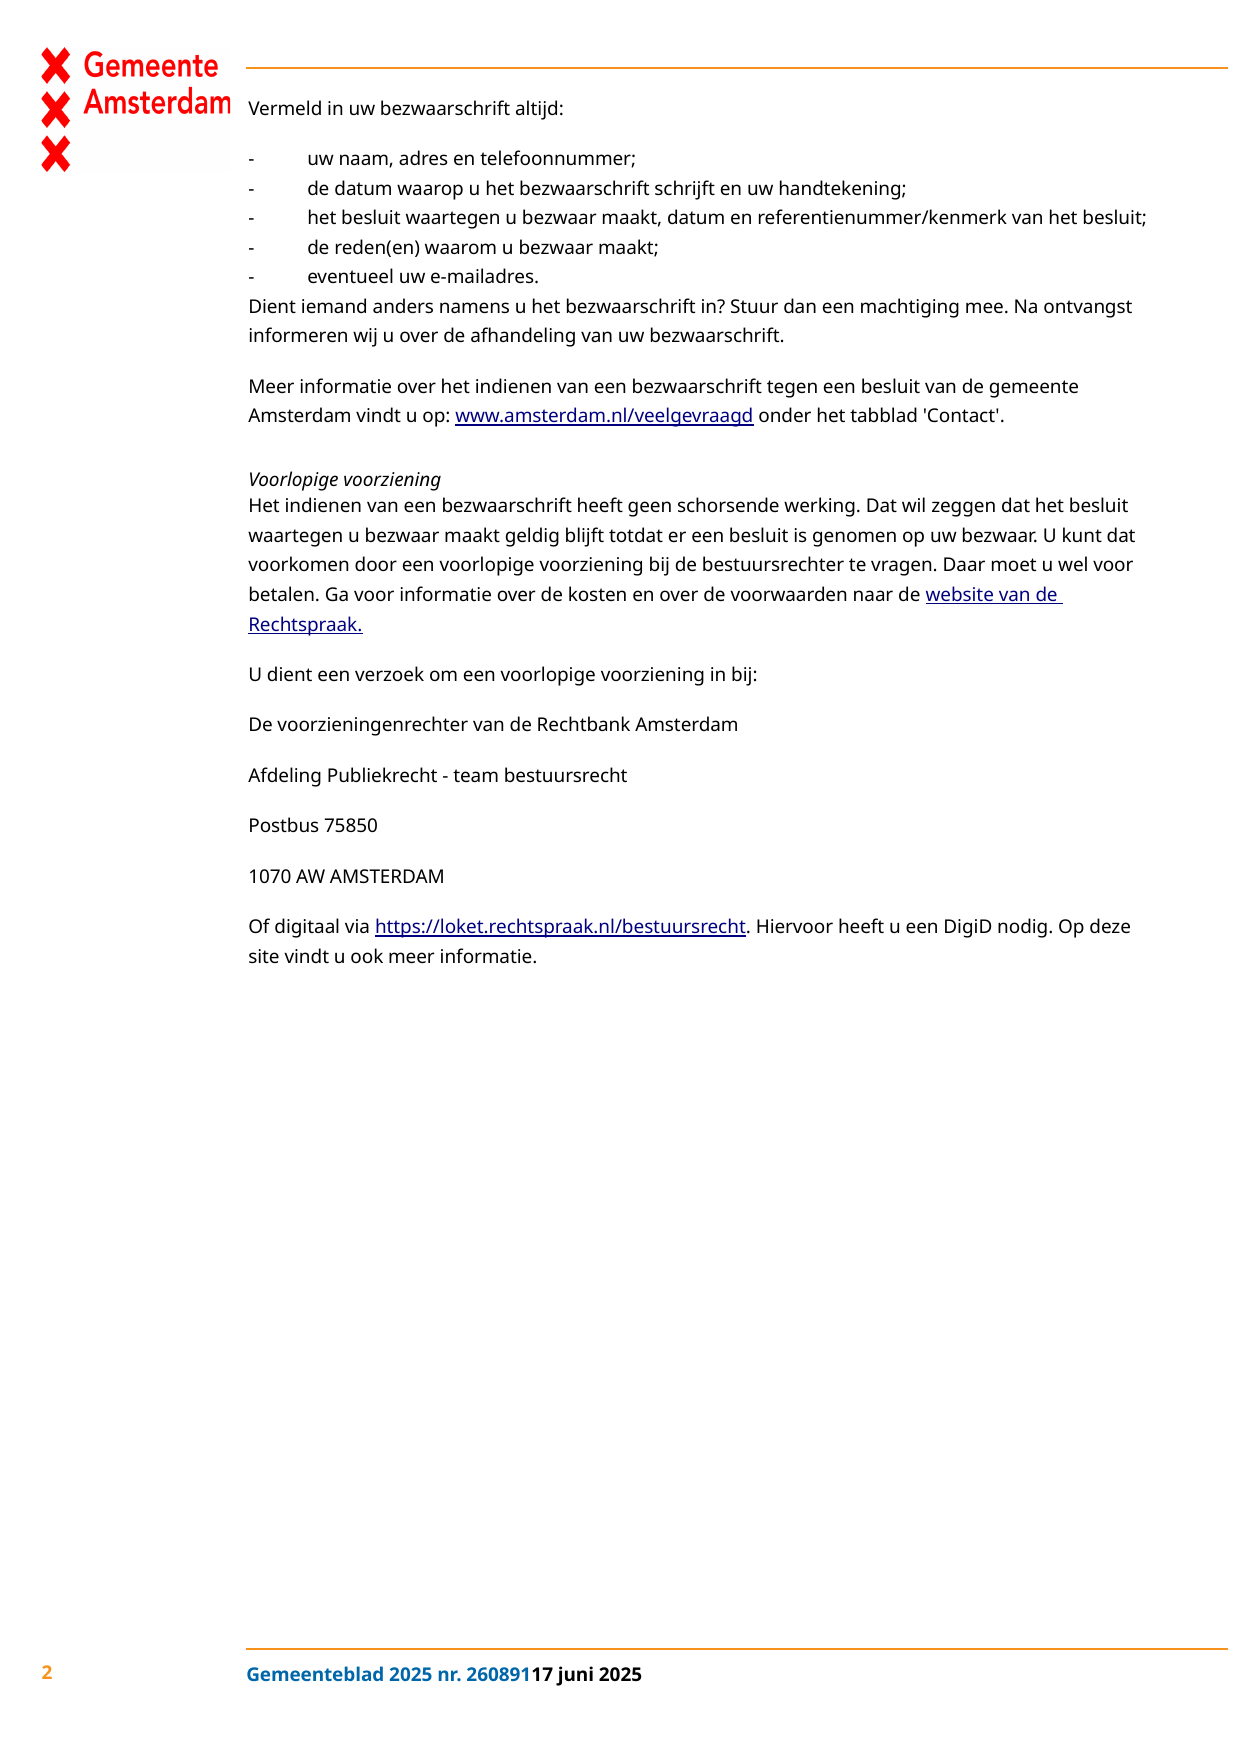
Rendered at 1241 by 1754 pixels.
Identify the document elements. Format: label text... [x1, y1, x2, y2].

text Het indienen van een bezwaarschrift heeft geen schorsende werking. Dat wil zeggen dat het besluit waartegen u bezwaar maakt geldig blijft totdat er een besluit is genomen op uw bezwaar. U kunt dat voorkomen door een voorlopige voorziening bij de bestuursrechter te vragen. Daar moet u wel voor betalen. Ga voor informatie over de kosten en over de voorwaarden naar de website van de Rechtspraak. [248, 492, 1152, 636]
text De voorzieningenrechter van de Rechtbank Amsterdam [248, 712, 1152, 737]
text Dient iemand anders namens u het bezwaarschrift in? Stuur dan een machtiging mee. Na ontvangst informeren wij u over de afhandeling van uw bezwaarschrift. [248, 293, 1152, 348]
text U dient een verzoek om een voorlopige voorziening in bij: [248, 661, 1152, 687]
text Of digitaal via https://loket.rechtspraak.nl/bestuursrecht. Hiervoor heeft u een DigiD nodig. Op deze site vindt u ook meer informatie. [248, 913, 1152, 968]
text Meer informatie over het indienen van een bezwaarschrift tegen een besluit van de gemeente Amsterdam vindt u op: www.amsterdam.nl/veelgevraagd onder het tabblad 'Contact'. [248, 373, 1152, 428]
text Afdeling Publiekrecht - team bestuursrecht [248, 762, 1152, 788]
text Vermeld in uw bezwaarschrift altijd: [248, 95, 1152, 121]
list uw naam, adres en telefoonnummer; [248, 145, 1152, 171]
text Voorlopige voorziening [248, 467, 1152, 492]
text 1070 AW AMSTERDAM [248, 863, 1152, 888]
list de datum waarop u het bezwaarschrift schrijft en uw handtekening; [248, 175, 1152, 201]
text Postbus 75850 [248, 812, 1152, 838]
list de reden(en) waarom u bezwaar maakt; [248, 234, 1152, 260]
picture [41, 47, 231, 172]
list het besluit waartegen u bezwaar maakt, datum en referentienummer/kenmerk van het besluit; [248, 204, 1152, 230]
list eventueel uw e-mailadres. [248, 263, 1152, 289]
